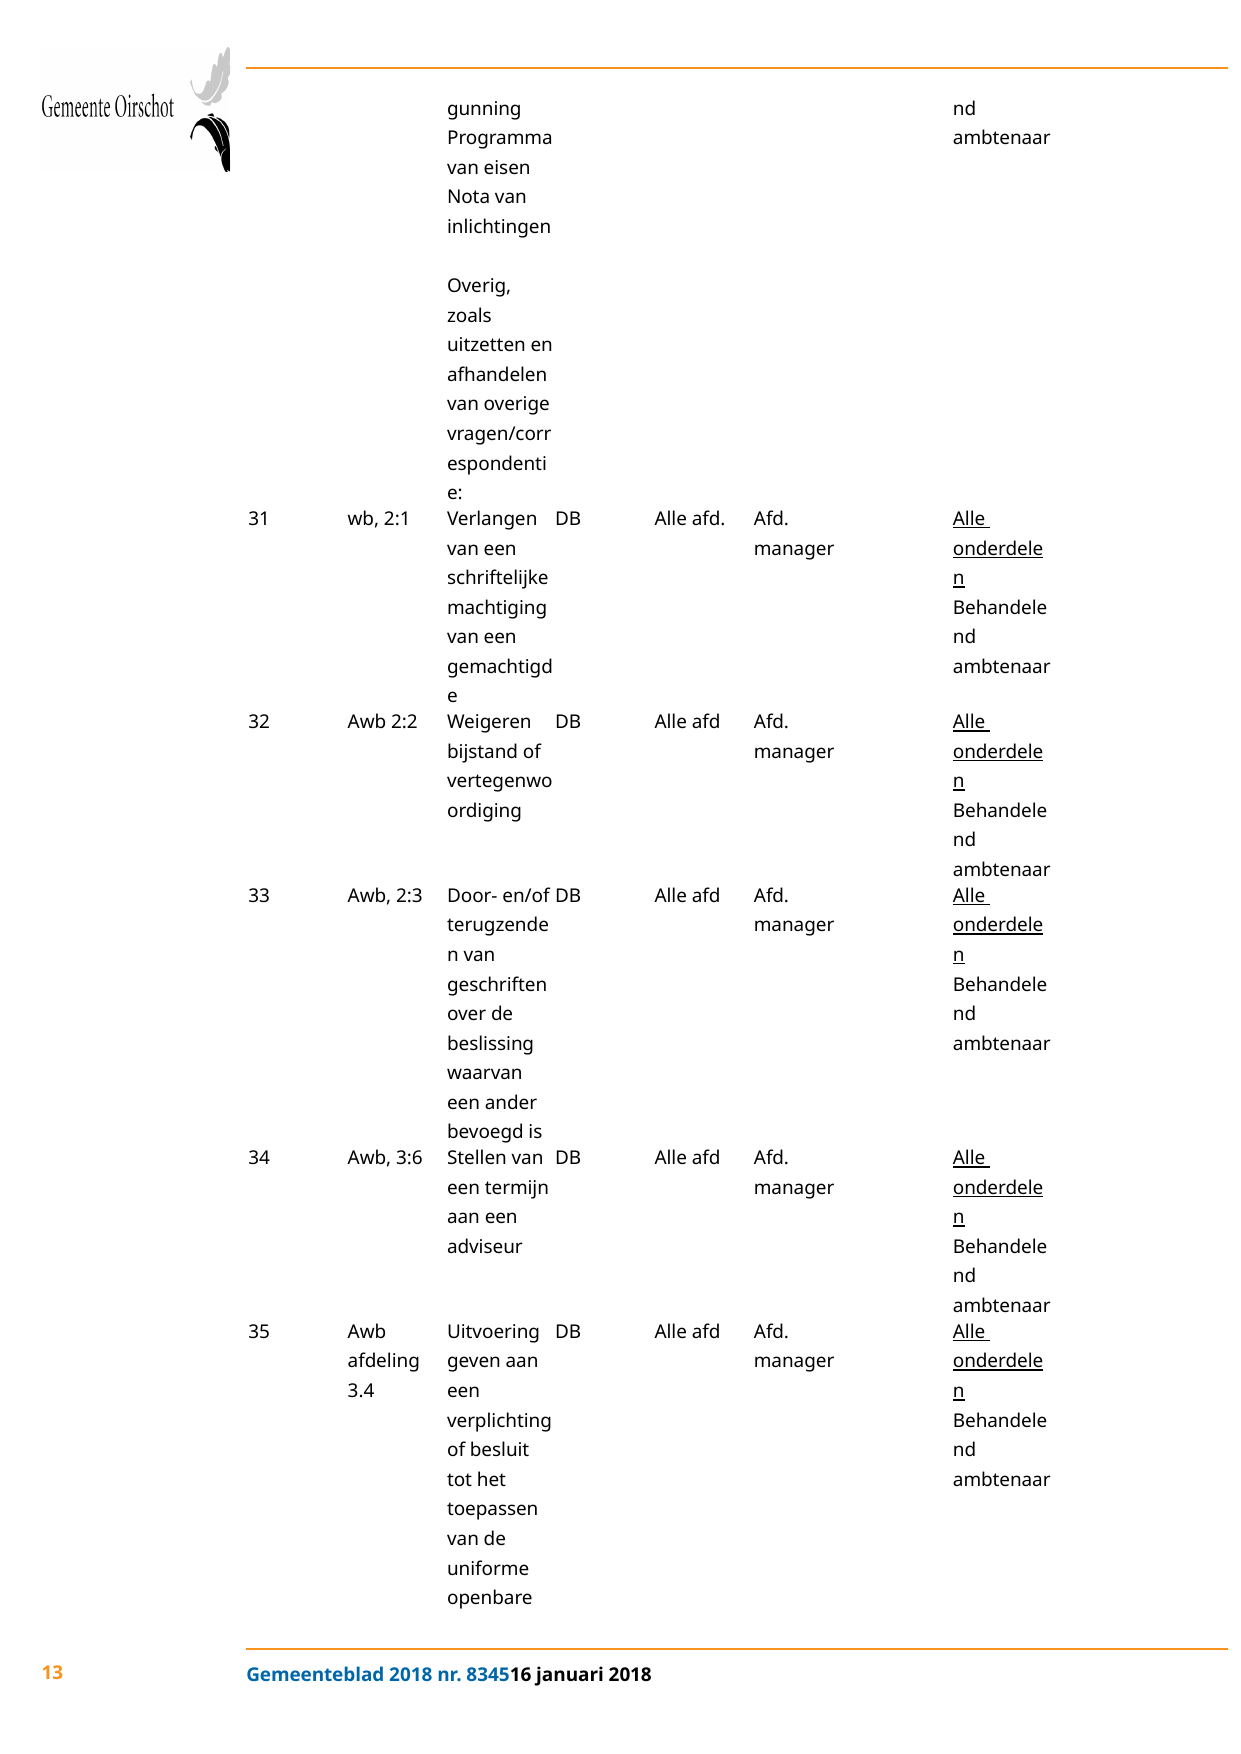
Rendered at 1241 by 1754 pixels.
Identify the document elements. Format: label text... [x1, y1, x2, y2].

table_cell [248, 95, 347, 505]
table_cell Afd. manager [754, 1318, 853, 1610]
table_cell [853, 882, 953, 1144]
table_cell Stellen van een termijn aan een adviseur [447, 1144, 555, 1318]
table_cell Weigeren bijstand of vertegenwoordiging [447, 708, 555, 882]
table_cell [853, 505, 953, 708]
table_cell [1052, 882, 1152, 1144]
table_cell Afd. manager [754, 708, 853, 882]
table_cell Alle onderdelen Behandelend ambtenaar [953, 708, 1052, 882]
table_cell [1052, 1144, 1152, 1318]
table_cell [1052, 1318, 1152, 1610]
table_cell Alle afd [654, 1318, 754, 1610]
table_cell Alle onderdelen Behandelend ambtenaar [953, 1318, 1052, 1610]
table_cell Afd. manager [754, 505, 853, 708]
table_cell [754, 95, 853, 505]
table_cell Door- en/of terugzenden van geschriften over de beslissing waarvan een ander bevoegd is [447, 882, 555, 1144]
table_cell gunning Programma van eisen Nota van inlichtingen Overig, zoals uitzetten en afhandelen van overige vragen/correspondentie: [447, 95, 555, 505]
table_cell Awb 2:2 [348, 708, 447, 882]
table_cell [348, 95, 447, 505]
picture [41, 47, 231, 172]
table_cell DB [555, 505, 654, 708]
table_cell Alle onderdelen Behandelend ambtenaar [953, 882, 1052, 1144]
table_cell Alle onderdelen Behandelend ambtenaar [953, 1144, 1052, 1318]
table_cell Alle onderdelen Behandelend ambtenaar [953, 505, 1052, 708]
table_cell [853, 708, 953, 882]
table_cell wb, 2:1 [348, 505, 447, 708]
table_cell 33 [248, 882, 347, 1144]
table_cell DB [555, 1318, 654, 1610]
table_cell Awb, 2:3 [348, 882, 447, 1144]
table_cell 32 [248, 708, 347, 882]
table_cell [654, 95, 754, 505]
table_cell [1052, 708, 1152, 882]
table_cell Awb, 3:6 [348, 1144, 447, 1318]
table_cell Alle afd. [654, 505, 754, 708]
table_cell Verlangen van een schriftelijke machtiging van een gemachtigde [447, 505, 555, 708]
table_cell Alle afd [654, 882, 754, 1144]
table_cell [853, 1318, 953, 1610]
table_cell Alle afd [654, 1144, 754, 1318]
table_cell nd ambtenaar [953, 95, 1052, 505]
table_cell 35 [248, 1318, 347, 1610]
table_cell 31 [248, 505, 347, 708]
table_cell DB [555, 1144, 654, 1318]
table_cell [853, 95, 953, 505]
table_cell 34 [248, 1144, 347, 1318]
table_cell [555, 95, 654, 505]
table_cell DB [555, 882, 654, 1144]
table_cell DB [555, 708, 654, 882]
table_cell [1052, 95, 1152, 505]
table_cell Afd. manager [754, 882, 853, 1144]
table_cell Uitvoering geven aan een verplichting of besluit tot het toepassen van de uniforme openbare [447, 1318, 555, 1610]
table_cell Afd. manager [754, 1144, 853, 1318]
table_cell [853, 1144, 953, 1318]
table_cell [1052, 505, 1152, 708]
table_cell Alle afd [654, 708, 754, 882]
table_cell Awb afdeling 3.4 [348, 1318, 447, 1610]
